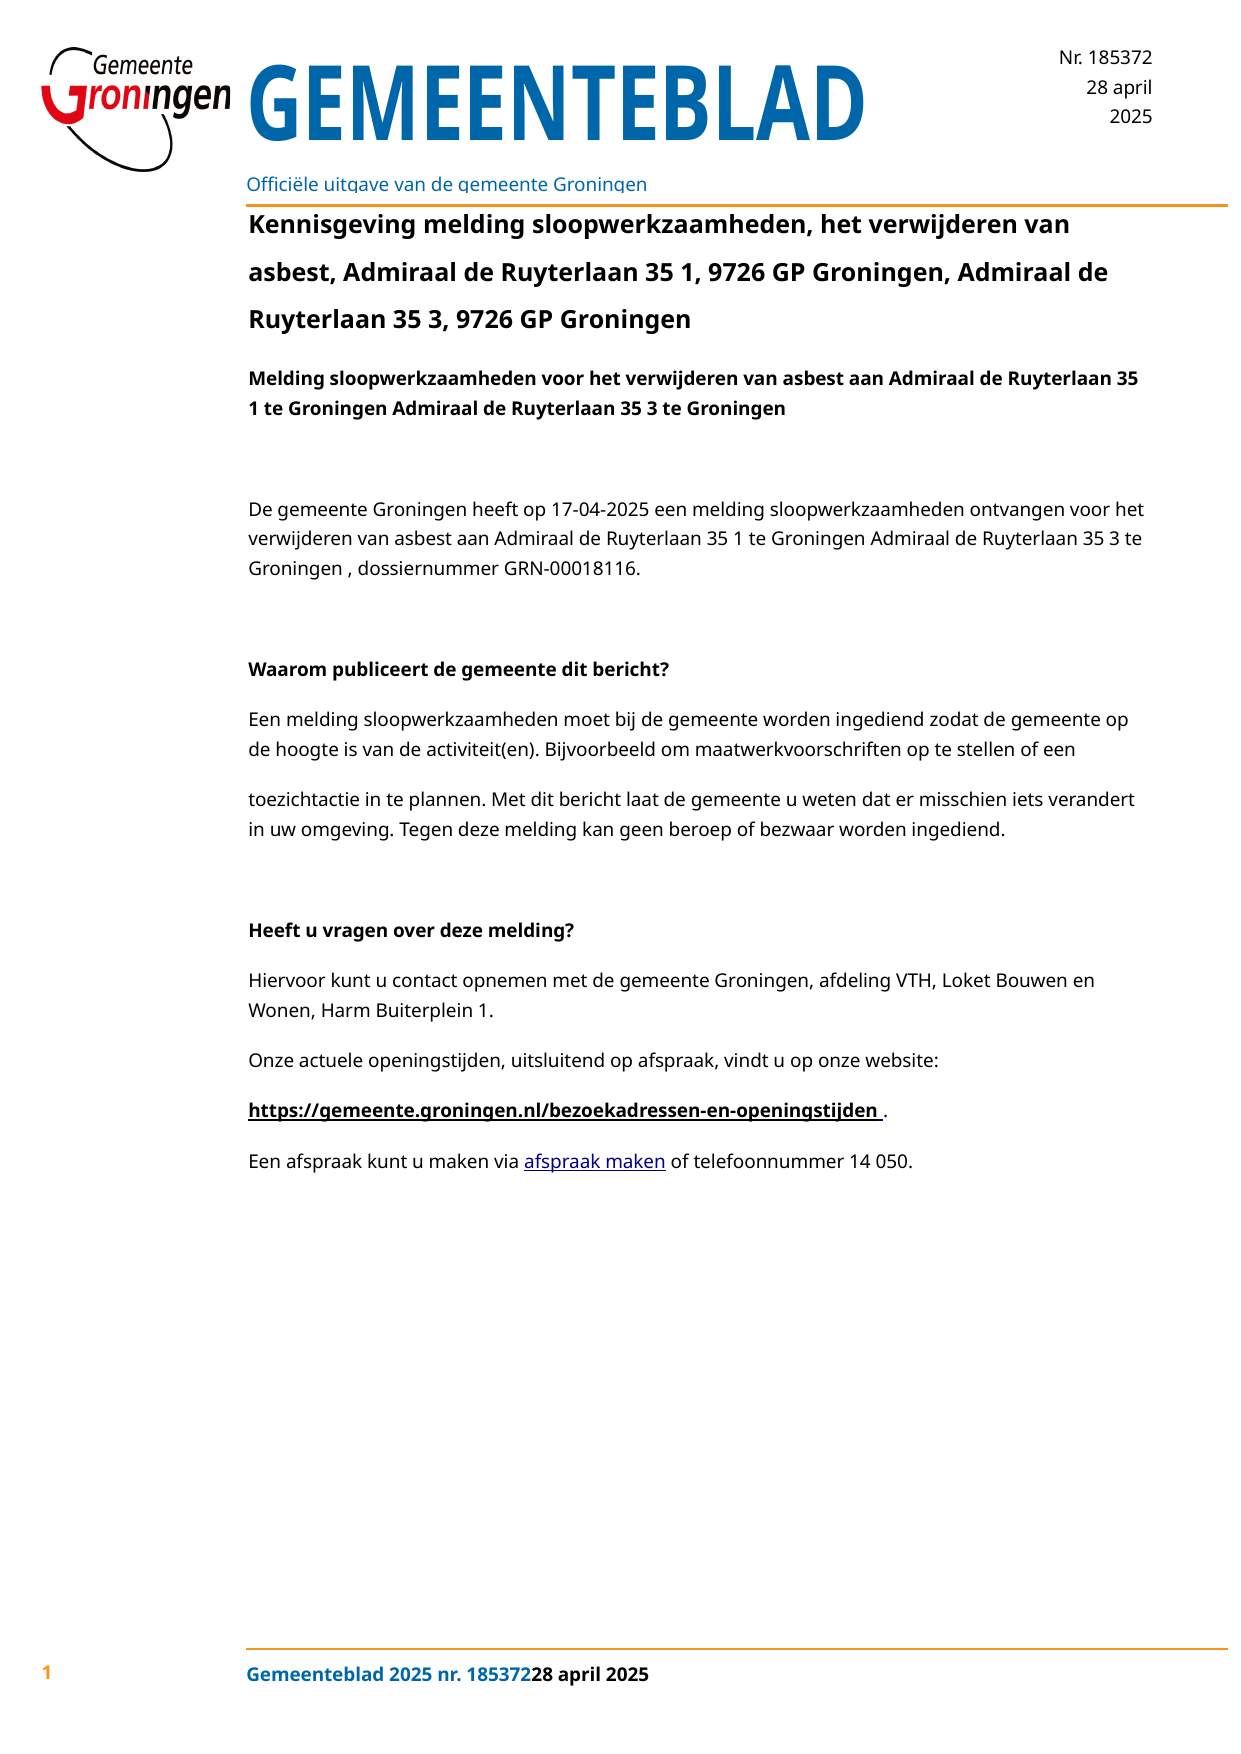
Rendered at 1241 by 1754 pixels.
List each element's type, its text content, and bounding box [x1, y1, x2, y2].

text toezichtactie in te plannen. Met dit bericht laat de gemeente u weten dat er misschien iets verandert in uw omgeving. Tegen deze melding kan geen beroep of bezwaar worden ingediend. [248, 786, 1152, 842]
text Waarom publiceert de gemeente dit bericht? [248, 656, 1152, 682]
text De gemeente Groningen heeft op 17-04-2025 een melding sloopwerkzaamheden ontvangen voor het verwijderen van asbest aan Admiraal de Ruyterlaan 35 1 te Groningen Admiraal de Ruyterlaan 35 3 te Groningen , dossiernummer GRN-00018116. [248, 496, 1152, 581]
text Een melding sloopwerkzaamheden moet bij de gemeente worden ingediend zodat de gemeente op de hoogte is van de activiteit(en). Bijvoorbeeld om maatwerkvoorschriften op te stellen of een [248, 706, 1152, 762]
text Kennisgeving melding sloopwerkzaamheden, het verwijderen van asbest, Admiraal de Ruyterlaan 35 1, 9726 GP Groningen, Admiraal de Ruyterlaan 35 3, 9726 GP Groningen [248, 207, 1152, 336]
picture [41, 47, 231, 172]
text https://gemeente.groningen.nl/bezoekadressen-en-openingstijden . [248, 1098, 1152, 1123]
text Een afspraak kunt u maken via afspraak maken of telefoonnummer 14 050. [248, 1148, 1152, 1174]
text Onze actuele openingstijden, uitsluitend op afspraak, vindt u op onze website: [248, 1047, 1152, 1073]
text Heeft u vragen over deze melding? [248, 917, 1152, 942]
text Hiervoor kunt u contact opnemen met de gemeente Groningen, afdeling VTH, Loket Bouwen en Wonen, Harm Buiterplein 1. [248, 967, 1152, 1022]
text Melding sloopwerkzaamheden voor het verwijderen van asbest aan Admiraal de Ruyterlaan 35 1 te Groningen Admiraal de Ruyterlaan 35 3 te Groningen [248, 366, 1152, 421]
